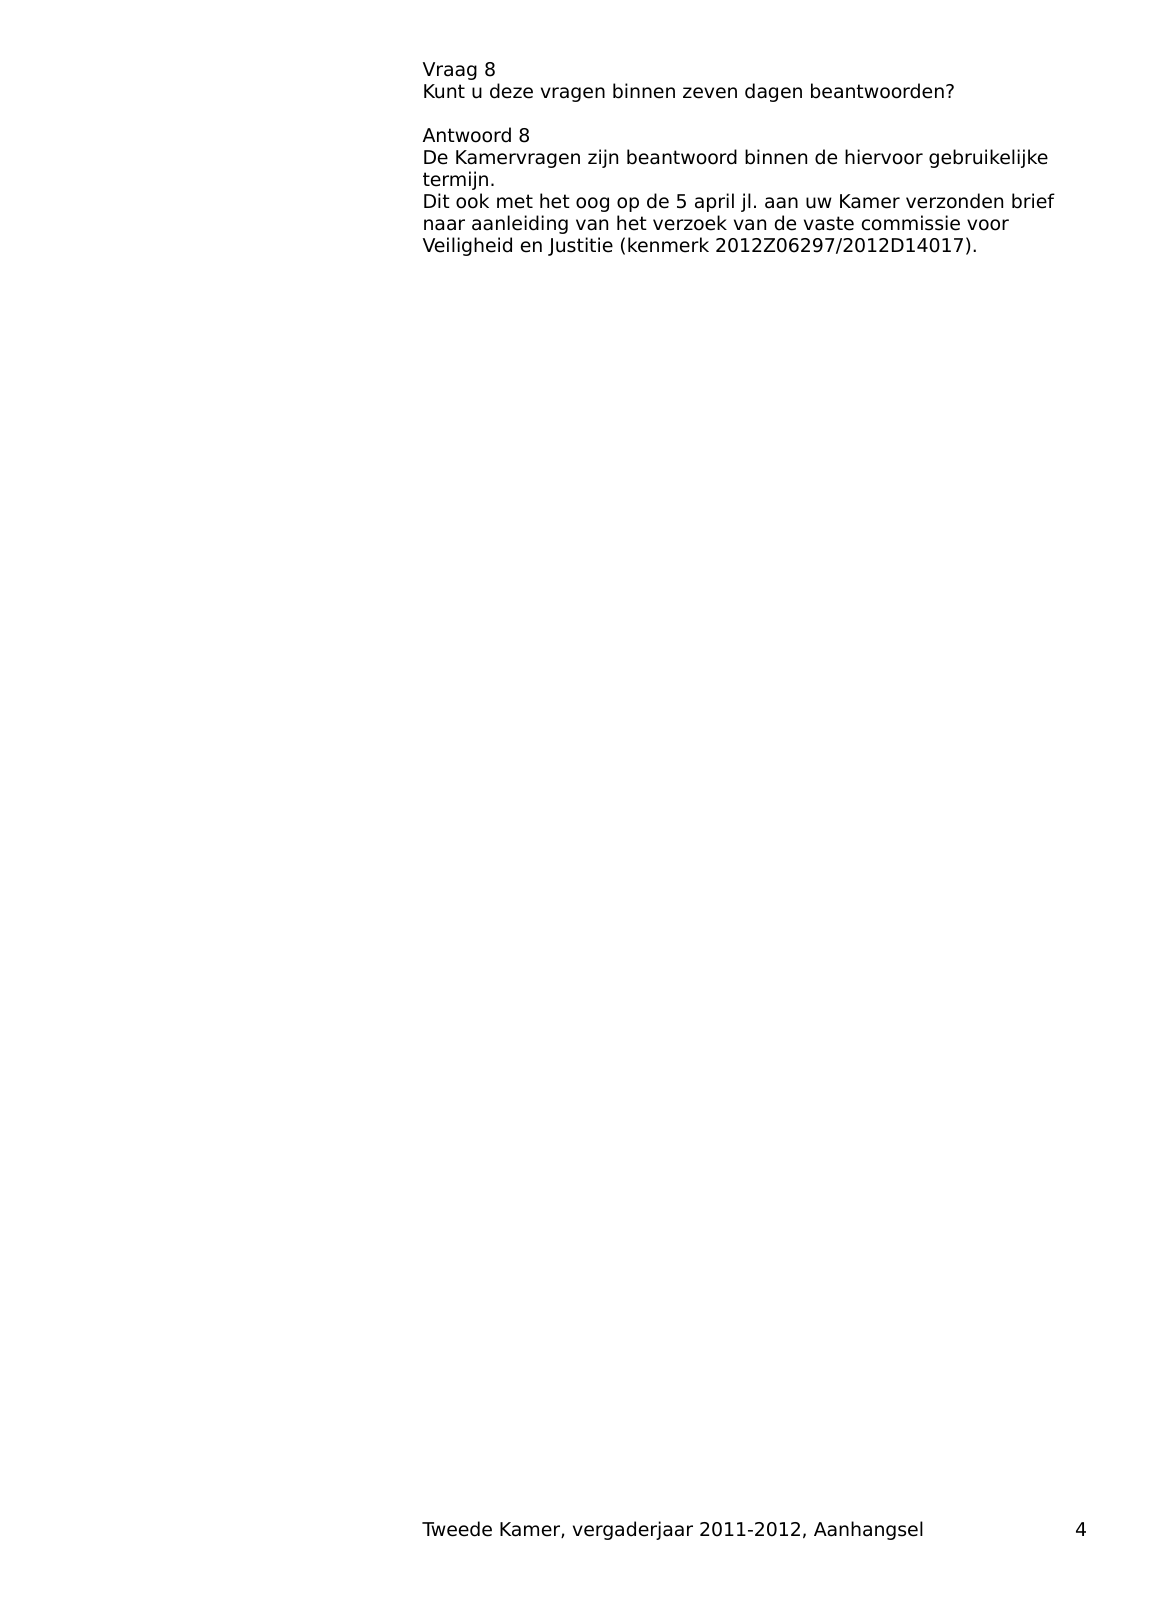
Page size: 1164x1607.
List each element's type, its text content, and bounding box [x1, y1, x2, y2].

text Dit ook met het oog op de 5 april jl. aan uw Kamer verzonden brief naar aanleiding van het verzoek van de vaste commissie voor Veiligheid en Justitie (kenmerk 2012Z06297/2012D14017). [422, 191, 1087, 257]
text Kunt u deze vragen binnen zeven dagen beantwoorden? [422, 81, 1087, 103]
text Antwoord 8 [422, 125, 1087, 147]
text De Kamervragen zijn beantwoord binnen de hiervoor gebruikelijke termijn. [422, 147, 1087, 191]
text Vraag 8 [422, 59, 1087, 81]
